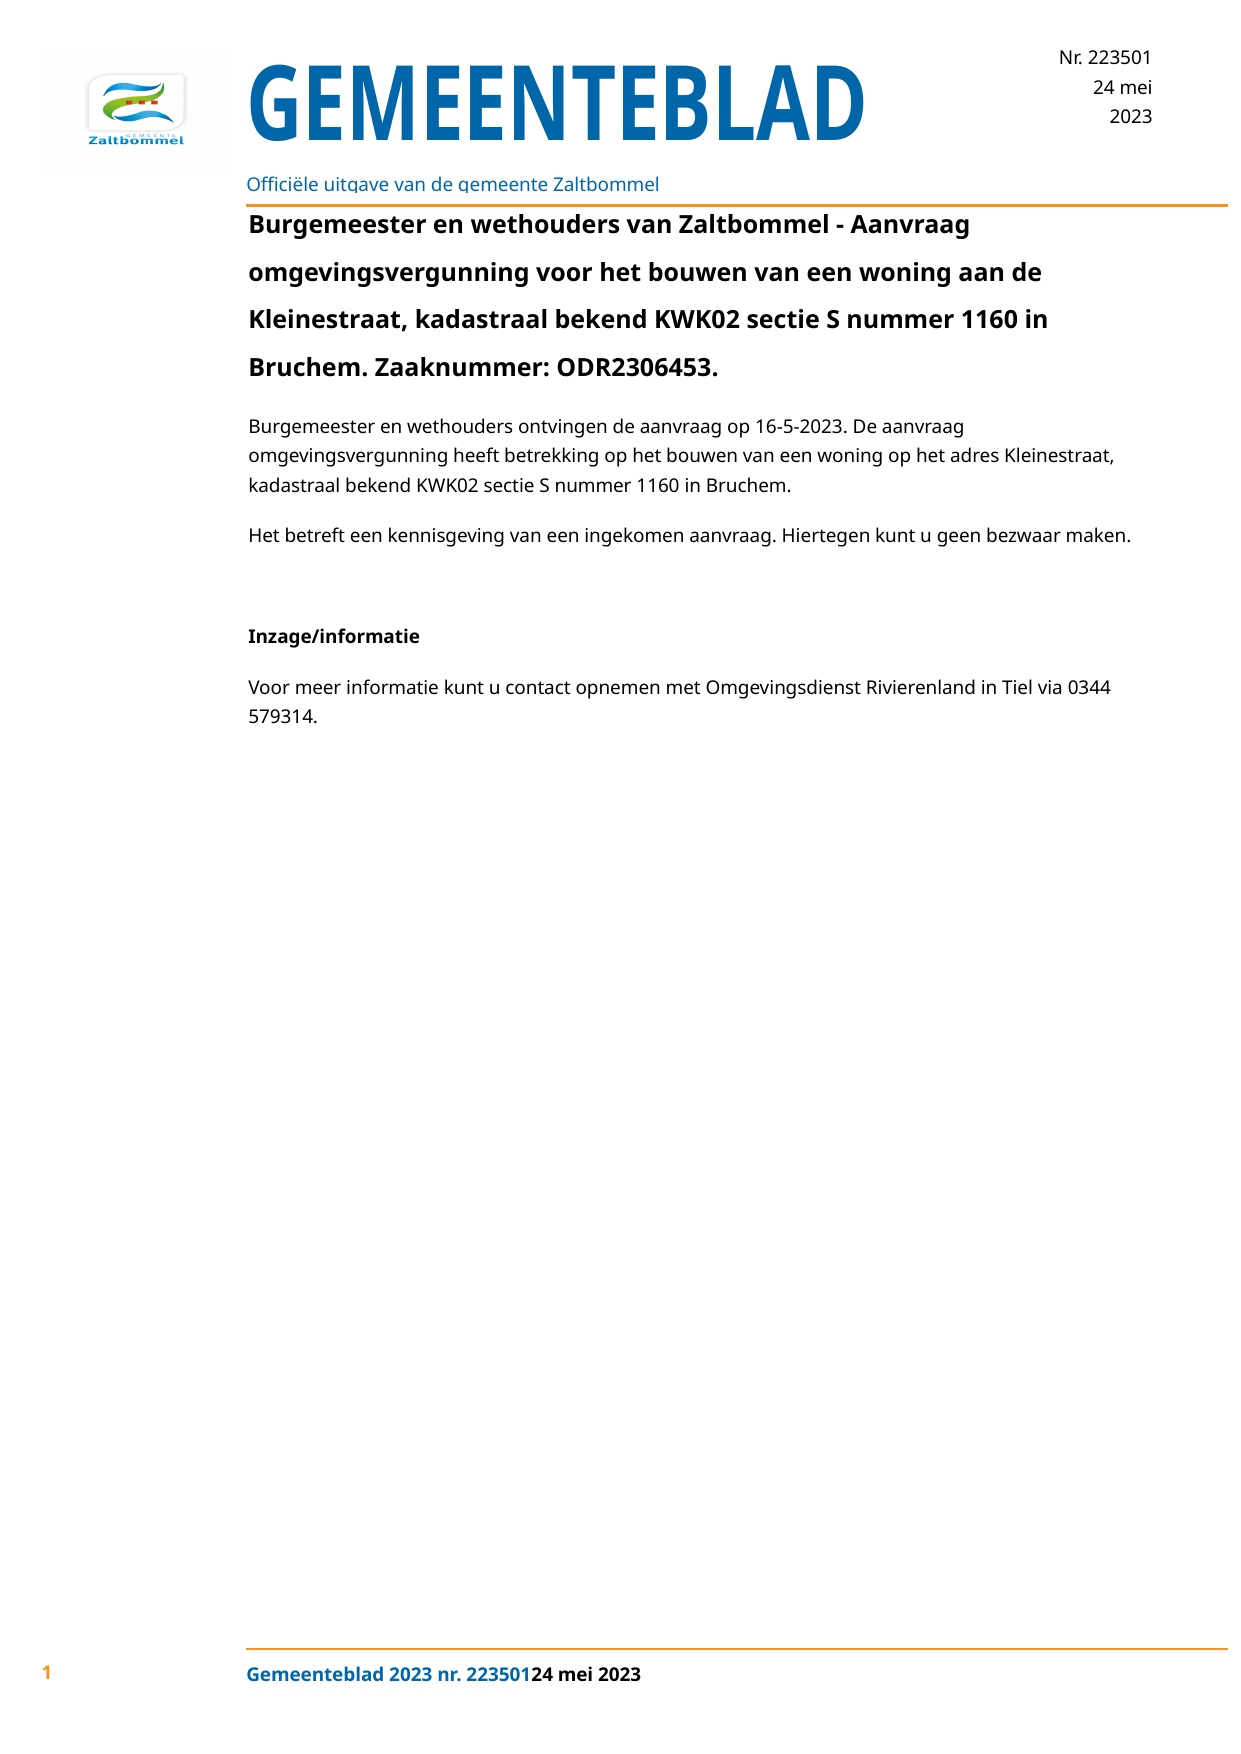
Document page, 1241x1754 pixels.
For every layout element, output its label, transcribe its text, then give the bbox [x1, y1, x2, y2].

text Burgemeester en wethouders van Zaltbommel - Aanvraag omgevingsvergunning voor het bouwen van een woning aan de Kleinestraat, kadastraal bekend KWK02 sectie S nummer 1160 in Bruchem. Zaaknummer: ODR2306453. [248, 207, 1152, 384]
text Het betreft een kennisgeving van een ingekomen aanvraag. Hiertegen kunt u geen bezwaar maken. [248, 523, 1152, 548]
picture [41, 47, 231, 172]
text Burgemeester en wethouders ontvingen de aanvraag op 16-5-2023. De aanvraag omgevingsvergunning heeft betrekking op het bouwen van een woning op het adres Kleinestraat, kadastraal bekend KWK02 sectie S nummer 1160 in Bruchem. [248, 413, 1152, 498]
text Voor meer informatie kunt u contact opnemen met Omgevingsdienst Rivierenland in Tiel via 0344 579314. [248, 674, 1152, 729]
text Inzage/informatie [248, 623, 1152, 649]
